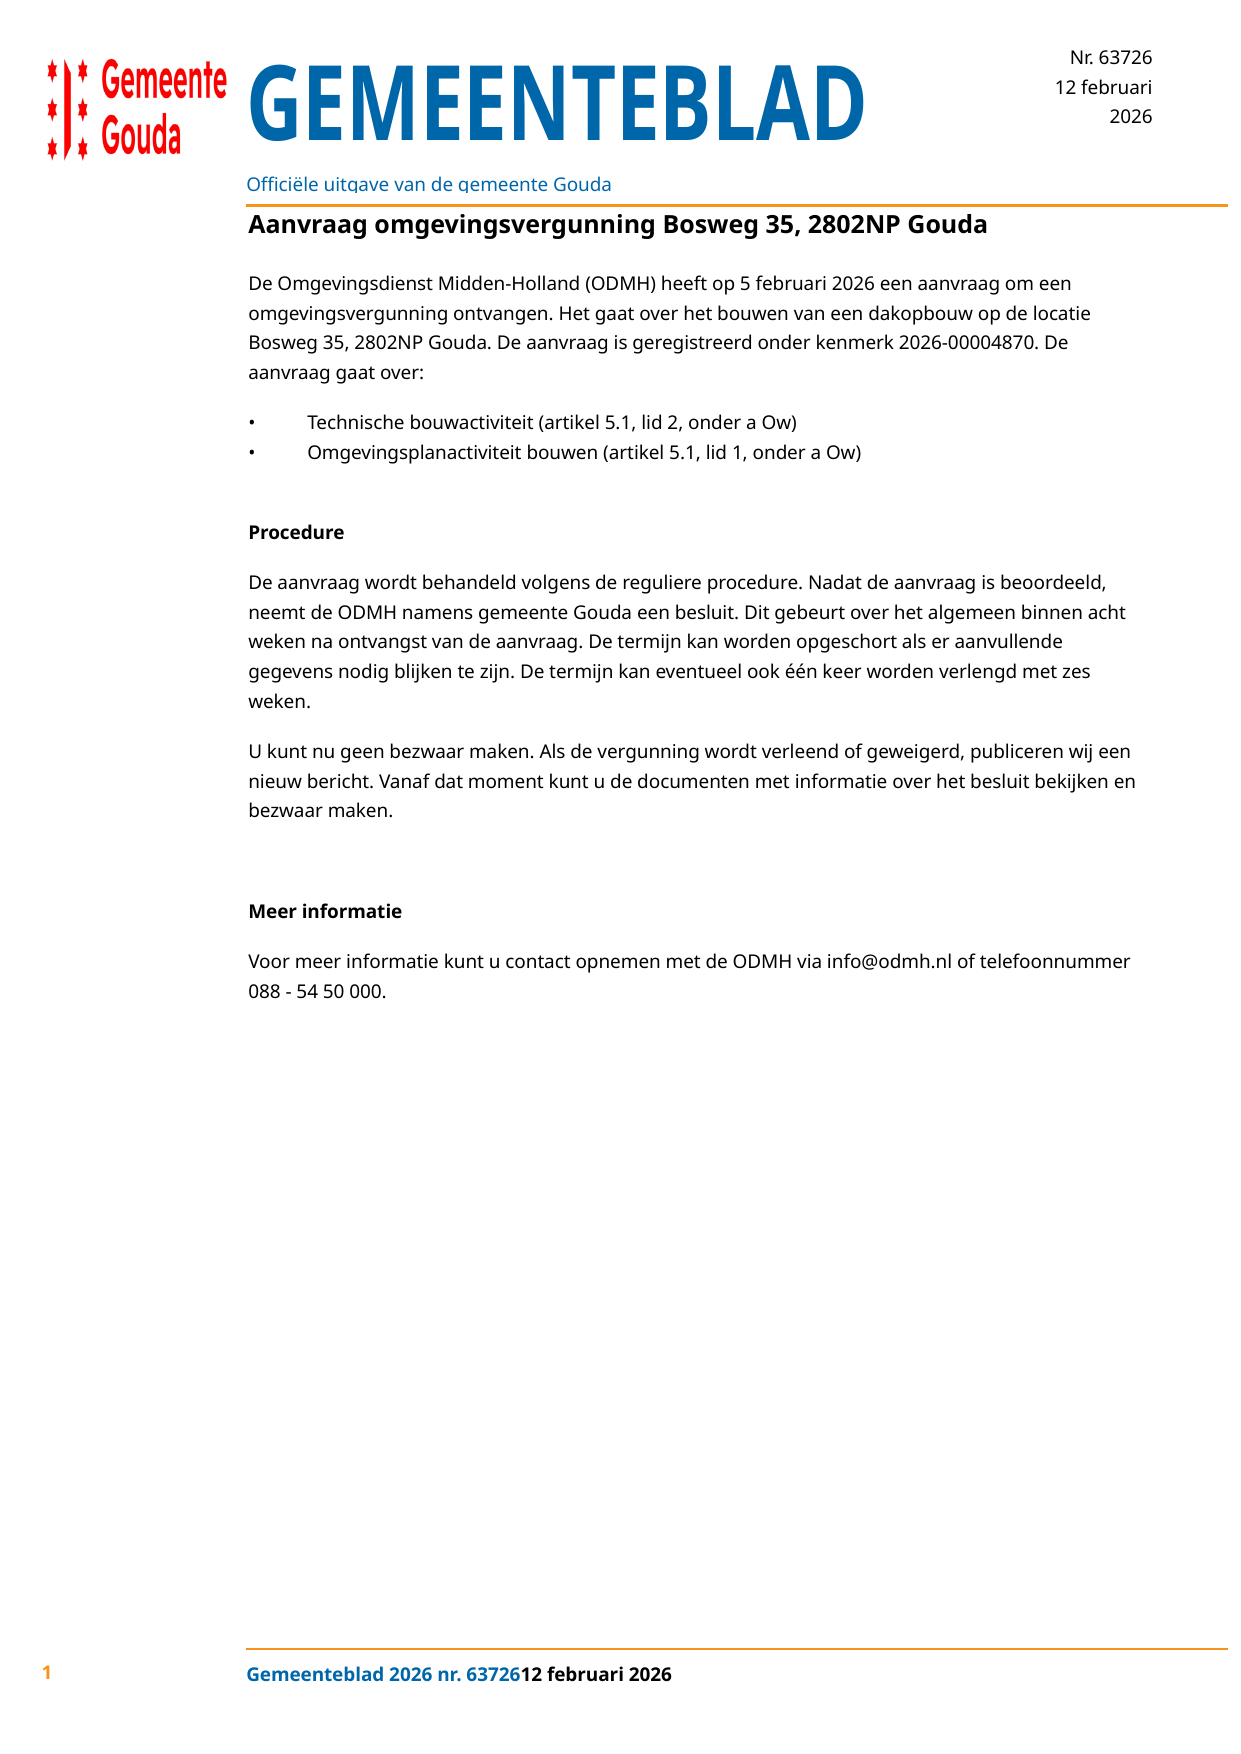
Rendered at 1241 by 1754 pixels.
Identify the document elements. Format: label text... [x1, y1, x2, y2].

text Procedure [248, 519, 1152, 545]
list Omgevingsplanactiviteit bouwen (artikel 5.1, lid 1, onder a Ow) [248, 439, 1152, 465]
text U kunt nu geen bezwaar maken. Als de vergunning wordt verleend of geweigerd, publiceren wij een nieuw bericht. Vanaf dat moment kunt u de documenten met informatie over het besluit bekijken en bezwaar maken. [248, 738, 1152, 823]
text Aanvraag omgevingsvergunning Bosweg 35, 2802NP Gouda [248, 207, 1152, 241]
list Technische bouwactiviteit (artikel 5.1, lid 2, onder a Ow) [248, 409, 1152, 435]
text De Omgevingsdienst Midden-Holland (ODMH) heeft op 5 februari 2026 een aanvraag om een omgevingsvergunning ontvangen. Het gaat over het bouwen van een dakopbouw op de locatie Bosweg 35, 2802NP Gouda. De aanvraag is geregistreerd onder kenmerk 2026-00004870. De aanvraag gaat over: [248, 270, 1152, 385]
text De aanvraag wordt behandeld volgens de reguliere procedure. Nadat de aanvraag is beoordeeld, neemt de ODMH namens gemeente Gouda een besluit. Dit gebeurt over het algemeen binnen acht weken na ontvangst van de aanvraag. De termijn kan worden opgeschort als er aanvullende gegevens nodig blijken te zijn. De termijn kan eventueel ook één keer worden verlengd met zes weken. [248, 569, 1152, 713]
text Voor meer informatie kunt u contact opnemen met de ODMH via info@odmh.nl of telefoonnummer 088 - 54 50 000. [248, 949, 1152, 1004]
text Meer informatie [248, 898, 1152, 924]
picture [41, 47, 231, 172]
